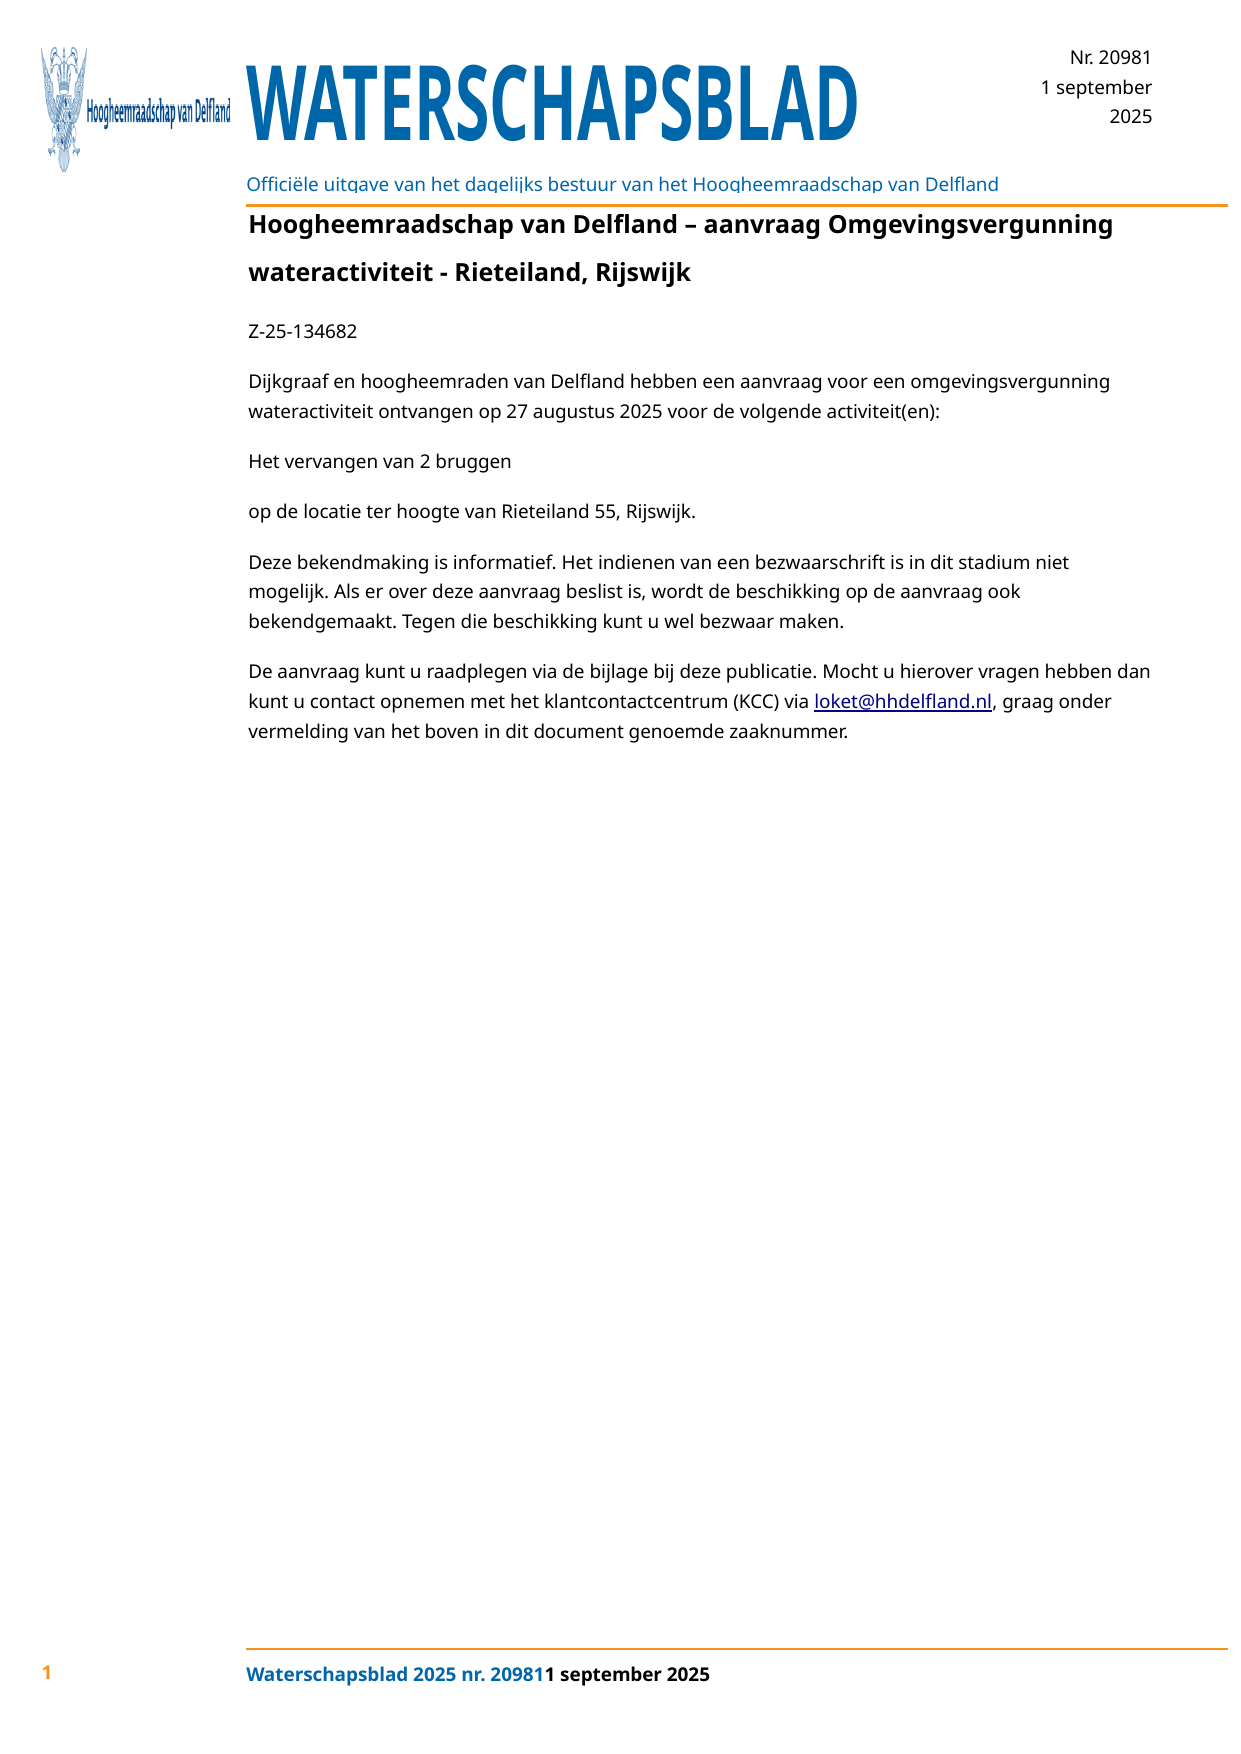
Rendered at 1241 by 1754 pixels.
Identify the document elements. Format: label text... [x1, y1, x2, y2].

text Z-25-134682 [248, 318, 1152, 344]
text Dijkgraaf en hoogheemraden van Delfland hebben een aanvraag voor een omgevingsvergunning wateractiviteit ontvangen op 27 augustus 2025 voor de volgende activiteit(en): [248, 368, 1152, 424]
text Deze bekendmaking is informatief. Het indienen van een bezwaarschrift is in dit stadium niet mogelijk. Als er over deze aanvraag beslist is, wordt de beschikking op de aanvraag ook bekendgemaakt. Tegen die beschikking kunt u wel bezwaar maken. [248, 549, 1152, 634]
picture [41, 47, 231, 172]
text De aanvraag kunt u raadplegen via de bijlage bij deze publicatie. Mocht u hierover vragen hebben dan kunt u contact opnemen met het klantcontactcentrum (KCC) via loket@hhdelfland.nl, graag onder vermelding van het boven in dit document genoemde zaaknummer. [248, 659, 1152, 744]
text op de locatie ter hoogte van Rieteiland 55, Rijswijk. [248, 499, 1152, 524]
text Het vervangen van 2 bruggen [248, 448, 1152, 474]
text Hoogheemraadschap van Delfland – aanvraag Omgevingsvergunning wateractiviteit - Rieteiland, Rijswijk [248, 207, 1152, 288]
